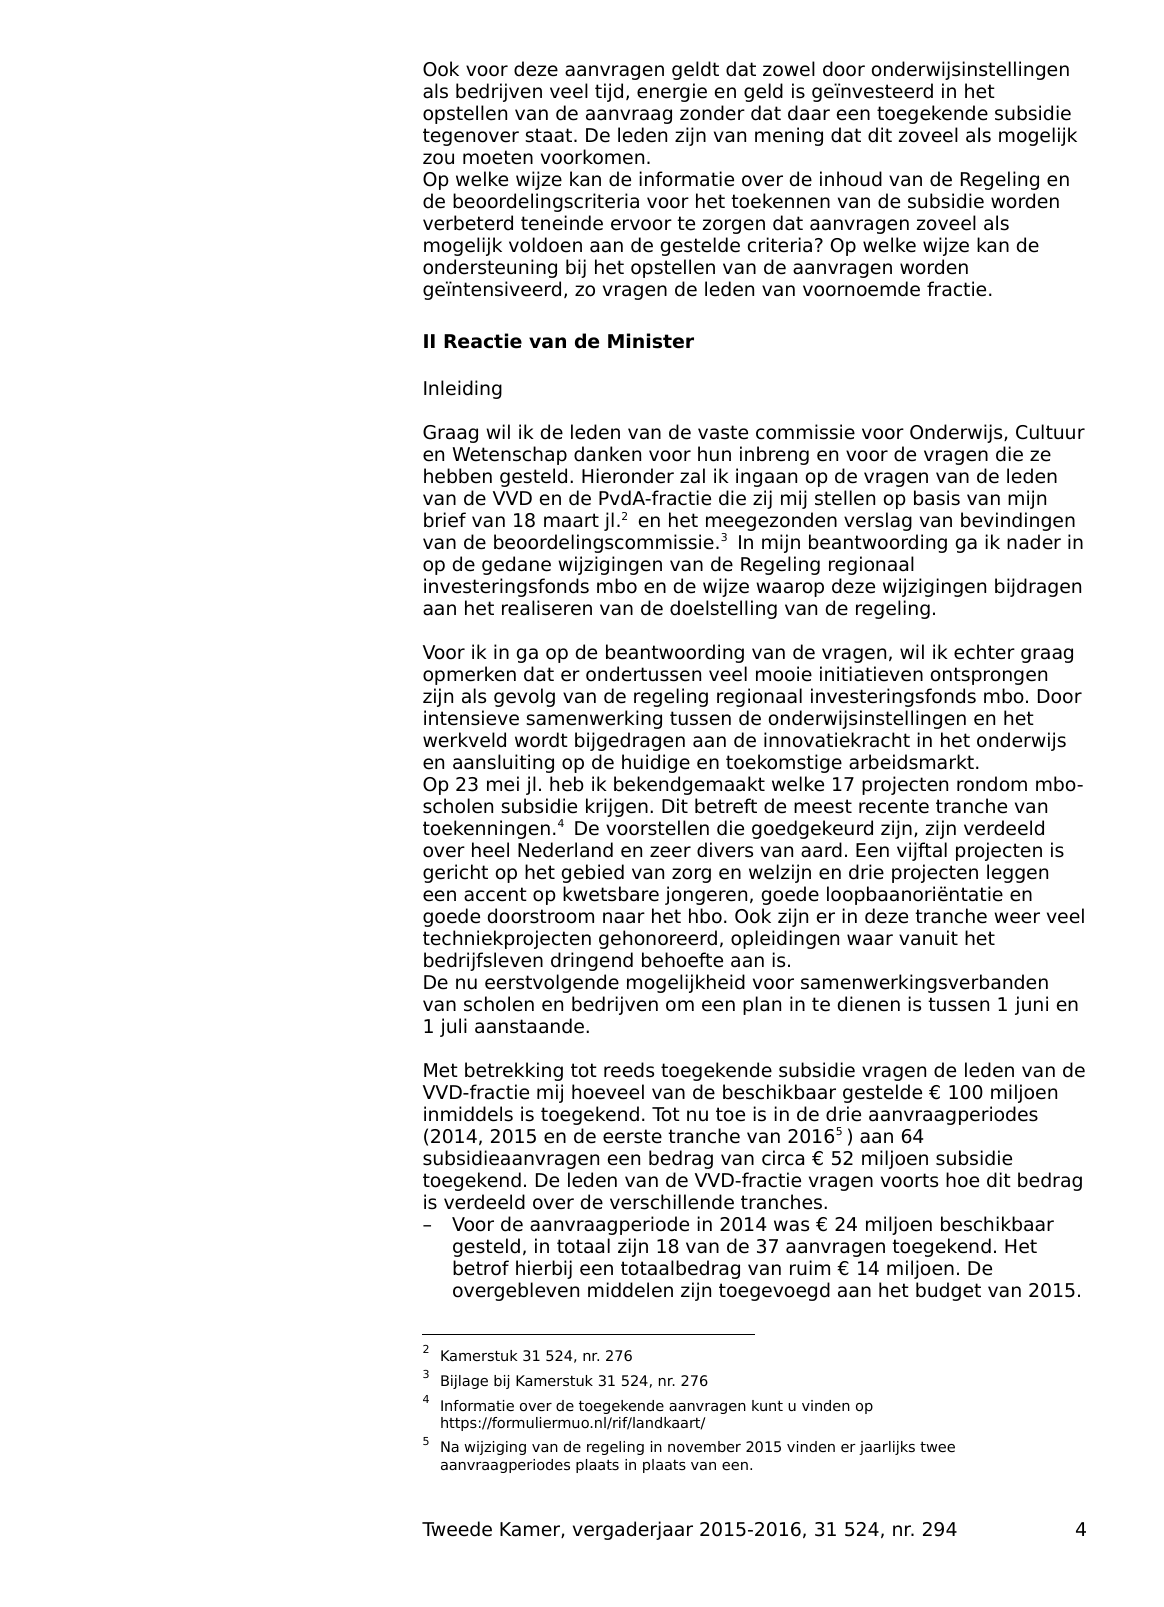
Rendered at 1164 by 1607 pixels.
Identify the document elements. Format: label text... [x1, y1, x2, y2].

text Op 23 mei jl. heb ik bekendgemaakt welke 17 projecten rondom mbo-scholen subsidie krijgen. Dit betreft de meest recente tranche van toekenningen. De voorstellen die goedgekeurd zijn, zijn verdeeld over heel Nederland en zeer divers van aard. Een vijftal projecten is gericht op het gebied van zorg en welzijn en drie projecten leggen een accent op kwetsbare jongeren, goede loopbaanoriëntatie en goede doorstroom naar het hbo. Ook zijn er in deze tranche weer veel techniekprojecten gehonoreerd, opleidingen waar vanuit het bedrijfsleven dringend behoefte aan is. [422, 774, 1087, 972]
text Voor ik in ga op de beantwoording van de vragen, wil ik echter graag opmerken dat er ondertussen veel mooie initiatieven ontsprongen zijn als gevolg van de regeling regionaal investeringsfonds mbo. Door intensieve samenwerking tussen de onderwijsinstellingen en het werkveld wordt bijgedragen aan de innovatiekracht in het onderwijs en aansluiting op de huidige en toekomstige arbeidsmarkt. [422, 642, 1087, 774]
text Informatie over de toegekende aanvragen kunt u vinden op https://formuliermuo.nl/rif/landkaart/ [422, 1393, 1087, 1432]
text De nu eerstvolgende mogelijkheid voor samenwerkingsverbanden van scholen en bedrijven om een plan in te dienen is tussen 1 juni en 1 juli aanstaande. [422, 972, 1087, 1038]
text Met betrekking tot reeds toegekende subsidie vragen de leden van de VVD-fractie mij hoeveel van de beschikbaar gestelde € 100 miljoen inmiddels is toegekend. Tot nu toe is in de drie aanvraagperiodes (2014, 2015 en de eerste tranche van 2016) aan 64 subsidieaanvragen een bedrag van circa € 52 miljoen subsidie toegekend. De leden van de VVD-fractie vragen voorts hoe dit bedrag is verdeeld over de verschillende tranches. [422, 1060, 1087, 1214]
text Na wijziging van de regeling in november 2015 vinden er jaarlijks twee aanvraagperiodes plaats in plaats van een. [422, 1435, 1087, 1474]
text Graag wil ik de leden van de vaste commissie voor Onderwijs, Cultuur en Wetenschap danken voor hun inbreng en voor de vragen die ze hebben gesteld. Hieronder zal ik ingaan op de vragen van de leden van de VVD en de PvdA-fractie die zij mij stellen op basis van mijn brief van 18 maart jl. en het meegezonden verslag van bevindingen van de beoordelingscommissie. In mijn beantwoording ga ik nader in op de gedane wijzigingen van de Regeling regionaal investeringsfonds mbo en de wijze waarop deze wijzigingen bijdragen aan het realiseren van de doelstelling van de regeling. [422, 422, 1087, 620]
text Ook voor deze aanvragen geldt dat zowel door onderwijsinstellingen als bedrijven veel tijd, energie en geld is geïnvesteerd in het opstellen van de aanvraag zonder dat daar een toegekende subsidie tegenover staat. De leden zijn van mening dat dit zoveel als mogelijk zou moeten voorkomen. [422, 59, 1087, 169]
text Kamerstuk 31 524, nr. 276 [422, 1343, 1087, 1366]
subtitle II Reactie van de Minister [422, 331, 1087, 353]
text Bijlage bij Kamerstuk 31 524, nr. 276 [422, 1368, 1087, 1391]
subtitle Inleiding [422, 378, 1087, 400]
text Op welke wijze kan de informatie over de inhoud van de Regeling en de beoordelingscriteria voor het toekennen van de subsidie worden verbeterd teneinde ervoor te zorgen dat aanvragen zoveel als mogelijk voldoen aan de gestelde criteria? Op welke wijze kan de ondersteuning bij het opstellen van de aanvragen worden geïntensiveerd, zo vragen de leden van voornoemde fractie. [422, 169, 1087, 301]
text – Voor de aanvraagperiode in 2014 was € 24 miljoen beschikbaar gesteld, in totaal zijn 18 van de 37 aanvragen toegekend. Het betrof hierbij een totaalbedrag van ruim € 14 miljoen. De overgebleven middelen zijn toegevoegd aan het budget van 2015. [422, 1214, 1087, 1302]
